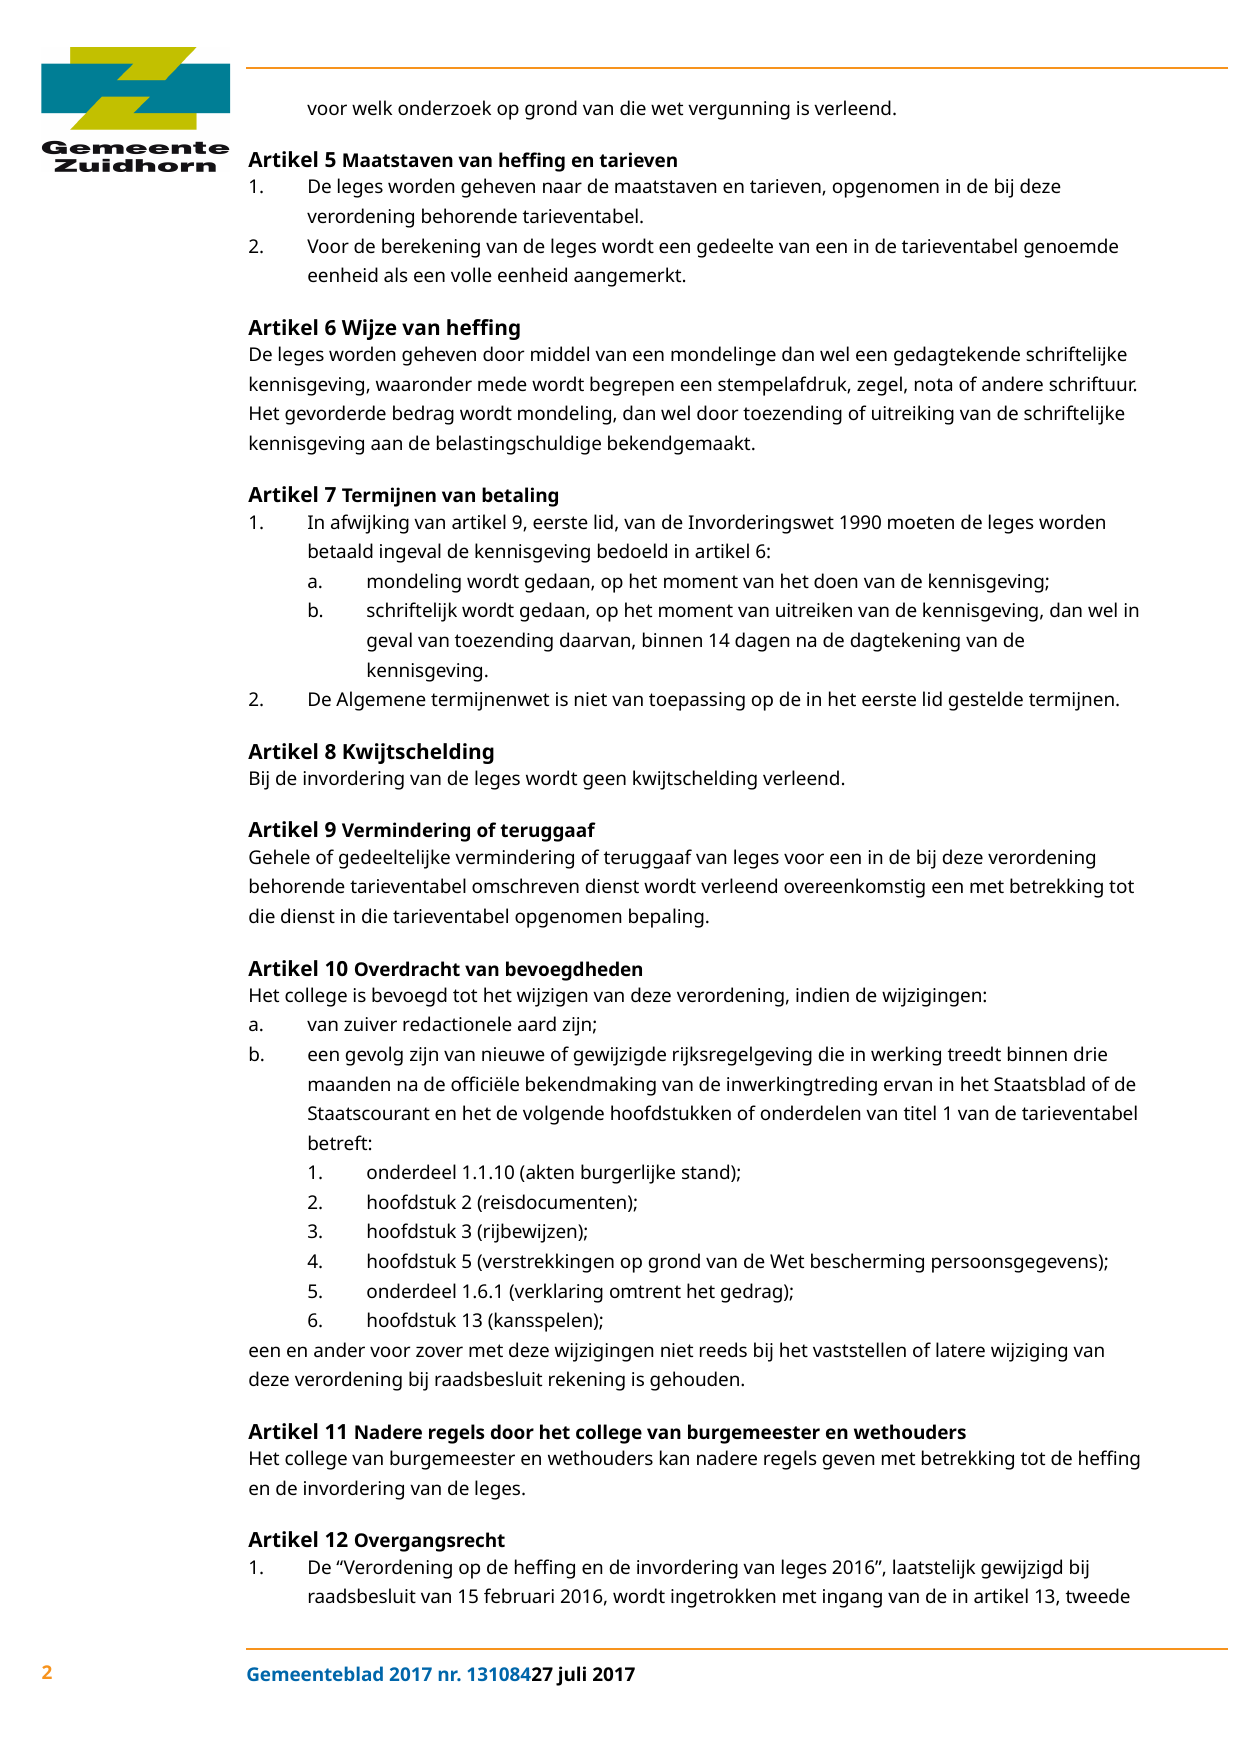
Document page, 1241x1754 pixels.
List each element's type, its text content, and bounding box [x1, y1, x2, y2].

text Het college is bevoegd tot het wijzigen van deze verordening, indien de wijzigingen: [248, 982, 1152, 1008]
text Het college van burgemeester en wethouders kan nadere regels geven met betrekking tot de heffing en de invordering van de leges. [248, 1446, 1152, 1501]
list hoofdstuk 2 (reisdocumenten); [307, 1189, 1152, 1215]
text Artikel 7 Termijnen van betaling [248, 480, 1152, 509]
list Voor de berekening van de leges wordt een gedeelte van een in de tarieventabel genoemde eenheid als een volle eenheid aangemerkt. [248, 233, 1152, 288]
list een gevolg zijn van nieuwe of gewijzigde rijksregelgeving die in werking treedt binnen drie maanden na de officiële bekendmaking van de inwerkingtreding ervan in het Staatsblad of de Staatscourant en het de volgende hoofdstukken of onderdelen van titel 1 van de tarieventabel betreft: [248, 1041, 1152, 1156]
picture [41, 47, 231, 172]
text Artikel 9 Vermindering of teruggaaf [248, 816, 1152, 844]
list hoofdstuk 5 (verstrekkingen op grond van de Wet bescherming persoonsgegevens); [307, 1248, 1152, 1274]
text Artikel 11 Nadere regels door het college van burgemeester en wethouders [248, 1417, 1152, 1446]
list De leges worden geheven naar de maatstaven en tarieven, opgenomen in de bij deze verordening behorende tarieventabel. [248, 174, 1152, 229]
list hoofdstuk 13 (kansspelen); [307, 1307, 1152, 1333]
list hoofdstuk 3 (rijbewijzen); [307, 1219, 1152, 1244]
text Gehele of gedeeltelijke vermindering of teruggaaf van leges voor een in de bij deze verordening behorende tarieventabel omschreven dienst wordt verleend overeenkomstig een met betrekking tot die dienst in die tarieventabel opgenomen bepaling. [248, 844, 1152, 929]
text een en ander voor zover met deze wijzigingen niet reeds bij het vaststellen of latere wijziging van deze verordening bij raadsbesluit rekening is gehouden. [248, 1337, 1152, 1392]
text Artikel 8 Kwijtschelding [248, 737, 1152, 765]
text Artikel 12 Overgangsrecht [248, 1526, 1152, 1554]
list mondeling wordt gedaan, op het moment van het doen van de kennisgeving; [307, 568, 1152, 594]
text De leges worden geheven door middel van een mondelinge dan wel een gedagtekende schriftelijke kennisgeving, waaronder mede wordt begrepen een stempelafdruk, zegel, nota of andere schriftuur. Het gevorderde bedrag wordt mondeling, dan wel door toezending of uitreiking van de schriftelijke kennisgeving aan de belastingschuldige bekendgemaakt. [248, 341, 1152, 456]
list schriftelijk wordt gedaan, op het moment van uitreiken van de kennisgeving, dan wel in geval van toezending daarvan, binnen 14 dagen na de dagtekening van de kennisgeving. [307, 598, 1152, 682]
list voor welk onderzoek op grond van die wet vergunning is verleend. [248, 95, 1152, 121]
list onderdeel 1.6.1 (verklaring omtrent het gedrag); [307, 1278, 1152, 1304]
text Bij de invordering van de leges wordt geen kwijtschelding verleend. [248, 765, 1152, 791]
text Artikel 10 Overdracht van bevoegdheden [248, 954, 1152, 982]
list onderdeel 1.1.10 (akten burgerlijke stand); [307, 1159, 1152, 1185]
list In afwijking van artikel 9, eerste lid, van de Invorderingswet 1990 moeten de leges worden betaald ingeval de kennisgeving bedoeld in artikel 6: [248, 509, 1152, 564]
list De Algemene termijnenwet is niet van toepassing op de in het eerste lid gestelde termijnen. [248, 686, 1152, 712]
text Artikel 6 Wijze van heffing [248, 313, 1152, 341]
list van zuiver redactionele aard zijn; [248, 1012, 1152, 1037]
list De “Verordening op de heffing en de invordering van leges 2016”, laatstelijk gewijzigd bij raadsbesluit van 15 februari 2016, wordt ingetrokken met ingang van de in artikel 13, tweede [248, 1554, 1152, 1609]
text Artikel 5 Maatstaven van heffing en tarieven [248, 145, 1152, 174]
